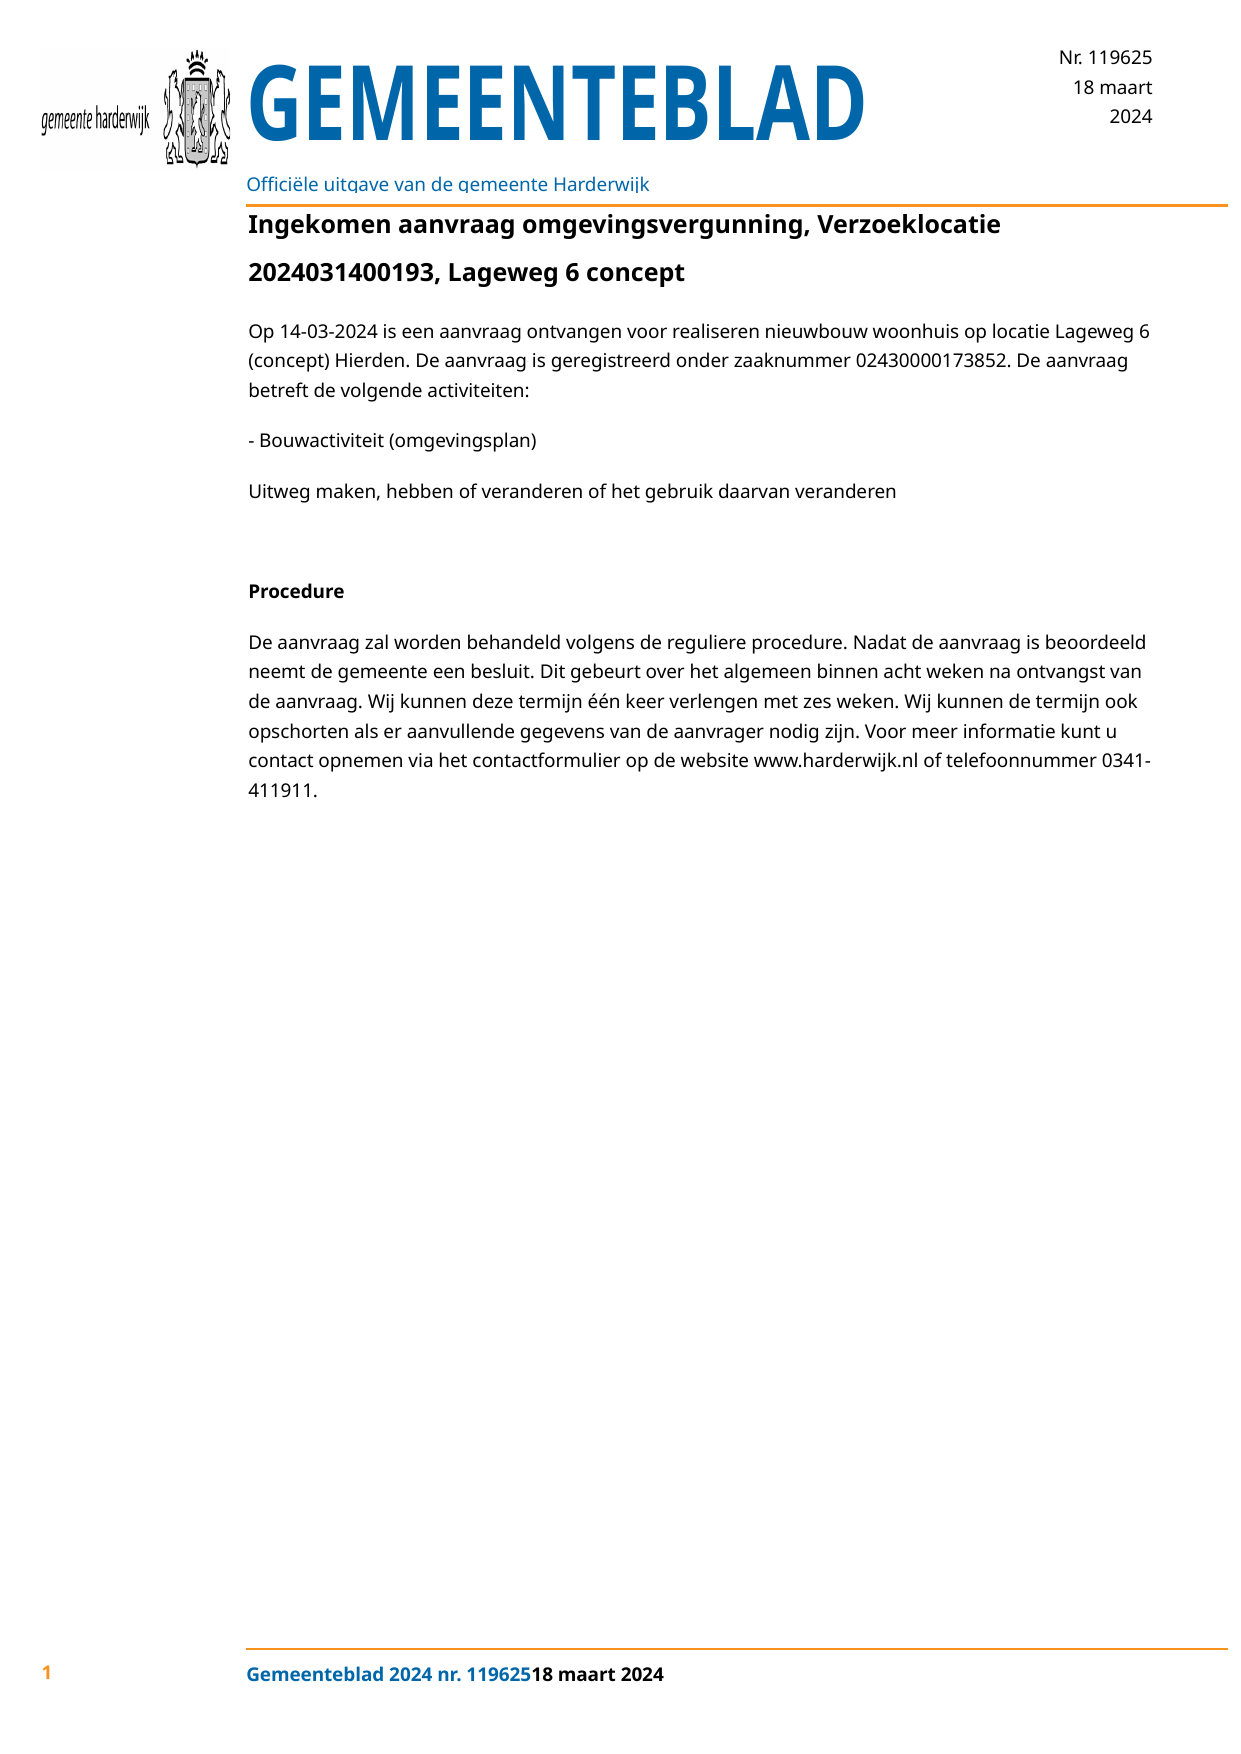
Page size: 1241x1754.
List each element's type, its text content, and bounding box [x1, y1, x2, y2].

text Uitweg maken, hebben of veranderen of het gebruik daarvan veranderen [248, 478, 1152, 504]
text Procedure [248, 579, 1152, 604]
text Op 14-03-2024 is een aanvraag ontvangen voor realiseren nieuwbouw woonhuis op locatie Lageweg 6 (concept) Hierden. De aanvraag is geregistreerd onder zaaknummer 02430000173852. De aanvraag betreft de volgende activiteiten: [248, 318, 1152, 403]
picture [41, 47, 231, 172]
text De aanvraag zal worden behandeld volgens de reguliere procedure. Nadat de aanvraag is beoordeeld neemt de gemeente een besluit. Dit gebeurt over het algemeen binnen acht weken na ontvangst van de aanvraag. Wij kunnen deze termijn één keer verlengen met zes weken. Wij kunnen de termijn ook opschorten als er aanvullende gegevens van de aanvrager nodig zijn. Voor meer informatie kunt u contact opnemen via het contactformulier op de website www.harderwijk.nl of telefoonnummer 0341-411911. [248, 629, 1152, 803]
text Ingekomen aanvraag omgevingsvergunning, Verzoeklocatie 2024031400193, Lageweg 6 concept [248, 207, 1152, 288]
text - Bouwactiviteit (omgevingsplan) [248, 427, 1152, 453]
